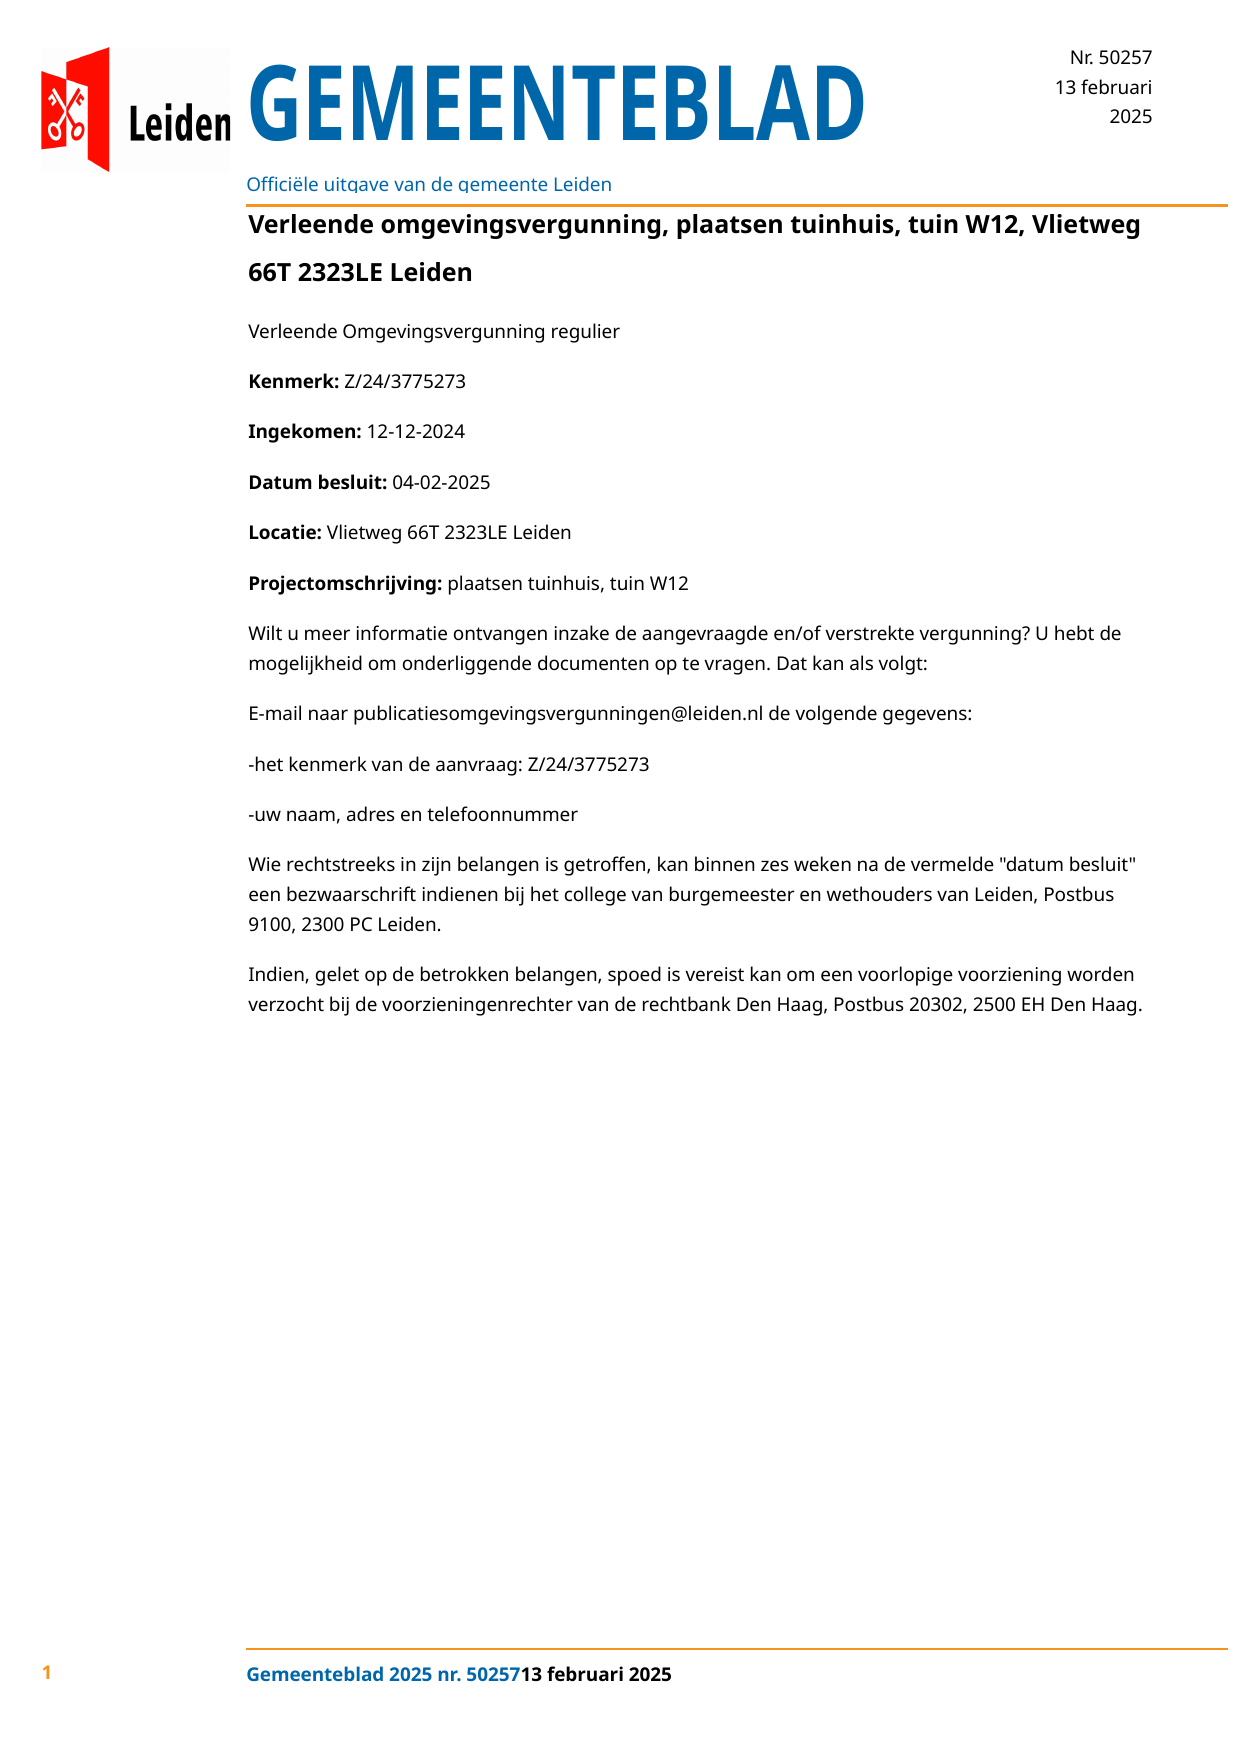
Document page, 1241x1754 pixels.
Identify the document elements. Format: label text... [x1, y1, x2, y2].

text Projectomschrijving: plaatsen tuinhuis, tuin W12 [248, 570, 1152, 596]
text Verleende Omgevingsvergunning regulier [248, 318, 1152, 344]
text Kenmerk: Z/24/3775273 [248, 368, 1152, 394]
text Ingekomen: 12-12-2024 [248, 419, 1152, 444]
text Wilt u meer informatie ontvangen inzake de aangevraagde en/of verstrekte vergunning? U hebt de mogelijkheid om onderliggende documenten op te vragen. Dat kan als volgt: [248, 620, 1152, 676]
text -het kenmerk van de aanvraag: Z/24/3775273 [248, 751, 1152, 777]
picture [41, 47, 231, 172]
text Datum besluit: 04-02-2025 [248, 469, 1152, 495]
text Indien, gelet op de betrokken belangen, spoed is vereist kan om een voorlopige voorziening worden verzocht bij de voorzieningenrechter van de rechtbank Den Haag, Postbus 20302, 2500 EH Den Haag. [248, 961, 1152, 1017]
text Verleende omgevingsvergunning, plaatsen tuinhuis, tuin W12, Vlietweg 66T 2323LE Leiden [248, 207, 1152, 288]
text Locatie: Vlietweg 66T 2323LE Leiden [248, 519, 1152, 545]
text Wie rechtstreeks in zijn belangen is getroffen, kan binnen zes weken na de vermelde "datum besluit" een bezwaarschrift indienen bij het college van burgemeester en wethouders van Leiden, Postbus 9100, 2300 PC Leiden. [248, 852, 1152, 937]
text E-mail naar publicatiesomgevingsvergunningen@leiden.nl de volgende gegevens: [248, 700, 1152, 726]
text -uw naam, adres en telefoonnummer [248, 801, 1152, 827]
